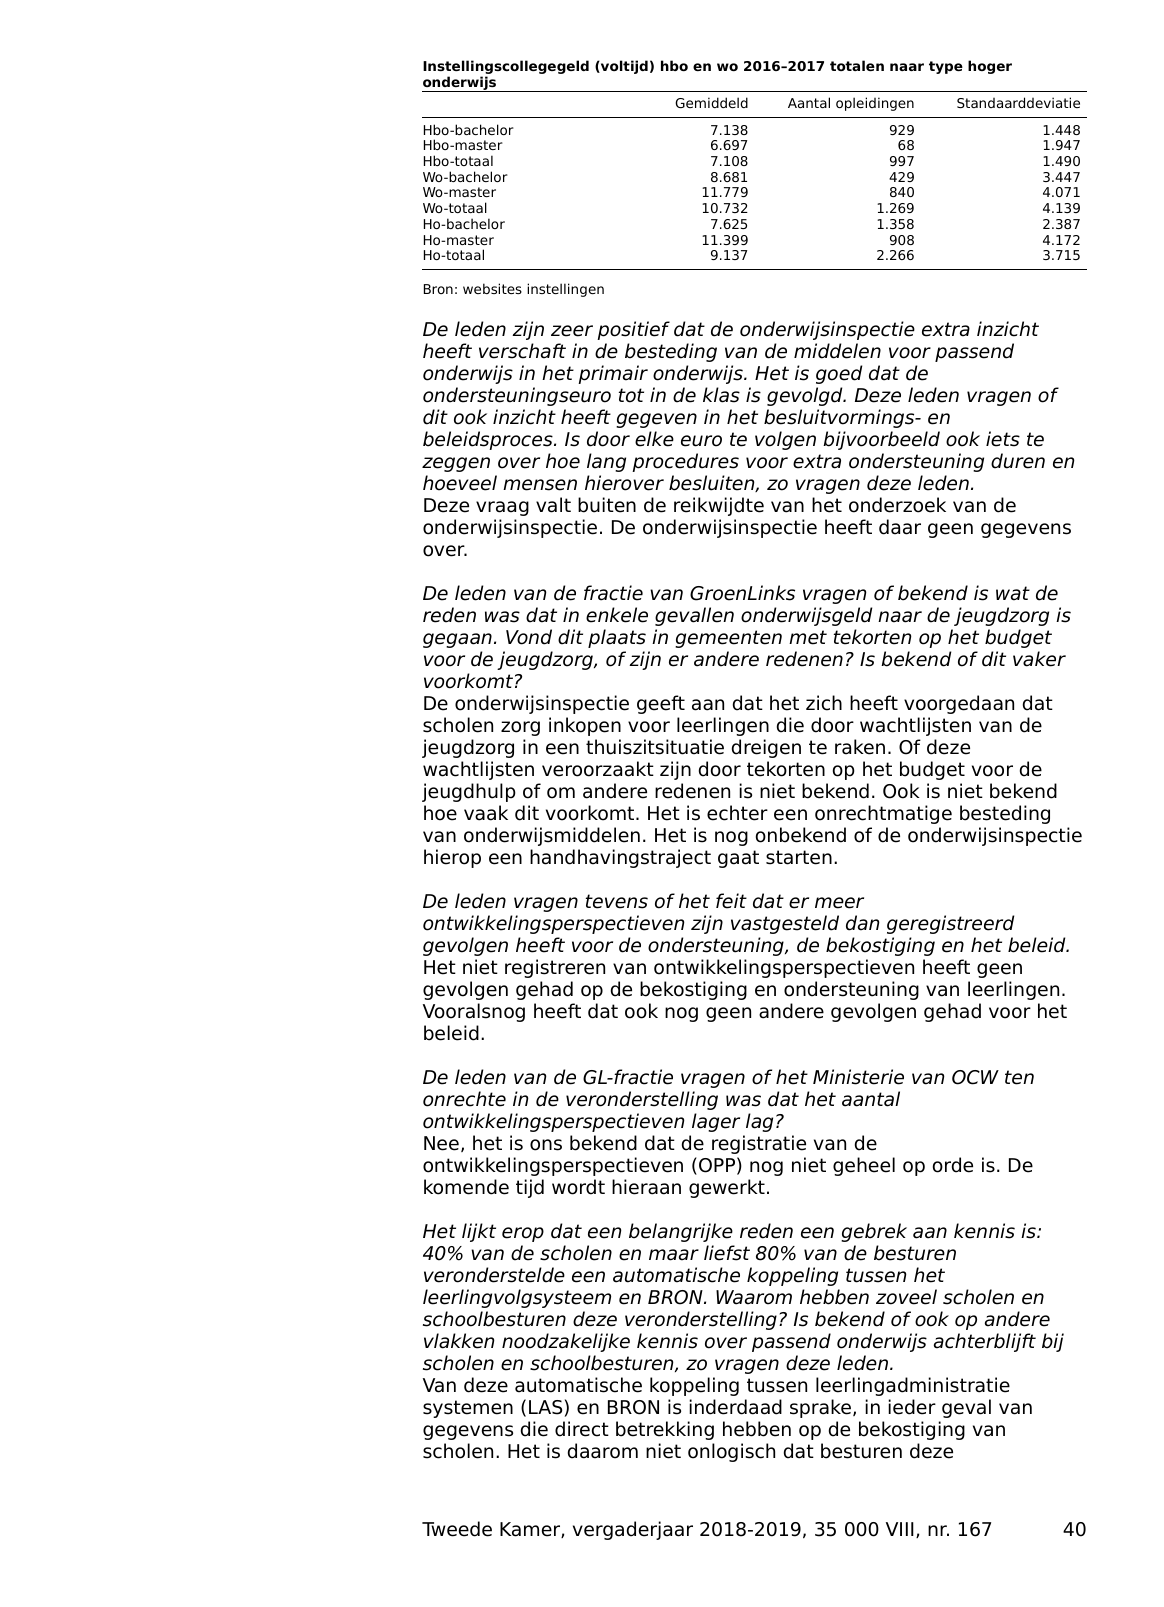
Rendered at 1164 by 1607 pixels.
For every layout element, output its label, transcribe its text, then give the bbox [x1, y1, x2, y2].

table_cell 2.387 [921, 217, 1087, 232]
table_cell Aantal opleidingen [754, 92, 921, 117]
table_cell 6.697 [588, 138, 754, 154]
table_cell 4.071 [921, 185, 1087, 201]
table_cell 997 [754, 154, 921, 169]
table_cell 840 [754, 185, 921, 201]
table_cell 1.269 [754, 201, 921, 217]
table_cell 7.108 [588, 154, 754, 169]
table_cell 1.358 [754, 217, 921, 232]
table_cell [422, 92, 588, 117]
table_cell 8.681 [588, 170, 754, 185]
text De onderwijsinspectie geeft aan dat het zich heeft voorgedaan dat scholen zorg inkopen voor leerlingen die door wachtlijsten van de jeugdzorg in een thuiszitsituatie dreigen te raken. Of deze wachtlijsten veroorzaakt zijn door tekorten op het budget voor de jeugdhulp of om andere redenen is niet bekend. Ook is niet bekend hoe vaak dit voorkomt. Het is echter een onrechtmatige besteding van onderwijsmiddelen. Het is nog onbekend of de onderwijsinspectie hierop een handhavingstraject gaat starten. [422, 693, 1087, 869]
text Het niet registreren van ontwikkelingsperspectieven heeft geen gevolgen gehad op de bekostiging en ondersteuning van leerlingen. Vooralsnog heeft dat ook nog geen andere gevolgen gehad voor het beleid. [422, 957, 1087, 1045]
table_cell 11.779 [588, 185, 754, 201]
text De leden van de fractie van GroenLinks vragen of bekend is wat de reden was dat in enkele gevallen onderwijsgeld naar de jeugdzorg is gegaan. Vond dit plaats in gemeenten met tekorten op het budget voor de jeugdzorg, of zijn er andere redenen? Is bekend of dit vaker voorkomt? [422, 583, 1087, 693]
table_cell 908 [754, 233, 921, 248]
table_cell 7.625 [588, 217, 754, 232]
table_cell Wo-bachelor [422, 170, 588, 185]
table_cell 10.732 [588, 201, 754, 217]
table_cell 7.138 [588, 118, 754, 138]
table_cell 929 [754, 118, 921, 138]
table_cell 68 [754, 138, 921, 154]
text Nee, het is ons bekend dat de registratie van de ontwikkelingsperspectieven (OPP) nog niet geheel op orde is. De komende tijd wordt hieraan gewerkt. [422, 1133, 1087, 1199]
table_cell 9.137 [588, 248, 754, 269]
table_cell Ho-bachelor [422, 217, 588, 232]
table_cell Hbo-master [422, 138, 588, 154]
table_cell Hbo-totaal [422, 154, 588, 169]
table_cell 3.715 [921, 248, 1087, 269]
table_cell Bron: websites instellingen [422, 270, 1087, 297]
table_cell 11.399 [588, 233, 754, 248]
table_cell Ho-totaal [422, 248, 588, 269]
table_cell 1.947 [921, 138, 1087, 154]
text Het lijkt erop dat een belangrijke reden een gebrek aan kennis is: 40% van de scholen en maar liefst 80% van de besturen veronderstelde een automatische koppeling tussen het leerlingvolgsysteem en BRON. Waarom hebben zoveel scholen en schoolbesturen deze veronderstelling? Is bekend of ook op andere vlakken noodzakelijke kennis over passend onderwijs achterblijft bij scholen en schoolbesturen, zo vragen deze leden. [422, 1221, 1087, 1375]
table_cell 1.490 [921, 154, 1087, 169]
table_cell 4.172 [921, 233, 1087, 248]
table_cell 1.448 [921, 118, 1087, 138]
table_cell Gemiddeld [588, 92, 754, 117]
table_cell 3.447 [921, 170, 1087, 185]
table_cell Ho-master [422, 233, 588, 248]
text Deze vraag valt buiten de reikwijdte van het onderzoek van de onderwijsinspectie. De onderwijsinspectie heeft daar geen gegevens over. [422, 495, 1087, 561]
table_cell 2.266 [754, 248, 921, 269]
table_cell Hbo-bachelor [422, 118, 588, 138]
table_cell 4.139 [921, 201, 1087, 217]
table_cell Wo-master [422, 185, 588, 201]
text De leden vragen tevens of het feit dat er meer ontwikkelingsperspectieven zijn vastgesteld dan geregistreerd gevolgen heeft voor de ondersteuning, de bekostiging en het beleid. [422, 891, 1087, 957]
table_cell Standaarddeviatie [921, 92, 1087, 117]
table_header Instellingscollegegeld (voltijd) hbo en wo 2016–2017 totalen naar type hoger onderwijs [422, 59, 1087, 91]
table_cell Wo-totaal [422, 201, 588, 217]
text De leden zijn zeer positief dat de onderwijsinspectie extra inzicht heeft verschaft in de besteding van de middelen voor passend onderwijs in het primair onderwijs. Het is goed dat de ondersteuningseuro tot in de klas is gevolgd. Deze leden vragen of dit ook inzicht heeft gegeven in het besluitvormings- en beleidsproces. Is door elke euro te volgen bijvoorbeeld ook iets te zeggen over hoe lang procedures voor extra ondersteuning duren en hoeveel mensen hierover besluiten, zo vragen deze leden. [422, 319, 1087, 495]
text Van deze automatische koppeling tussen leerlingadministratie systemen (LAS) en BRON is inderdaad sprake, in ieder geval van gegevens die direct betrekking hebben op de bekostiging van scholen. Het is daarom niet onlogisch dat besturen deze [422, 1375, 1087, 1463]
text De leden van de GL-fractie vragen of het Ministerie van OCW ten onrechte in de veronderstelling was dat het aantal ontwikkelingsperspectieven lager lag? [422, 1067, 1087, 1133]
table_cell 429 [754, 170, 921, 185]
